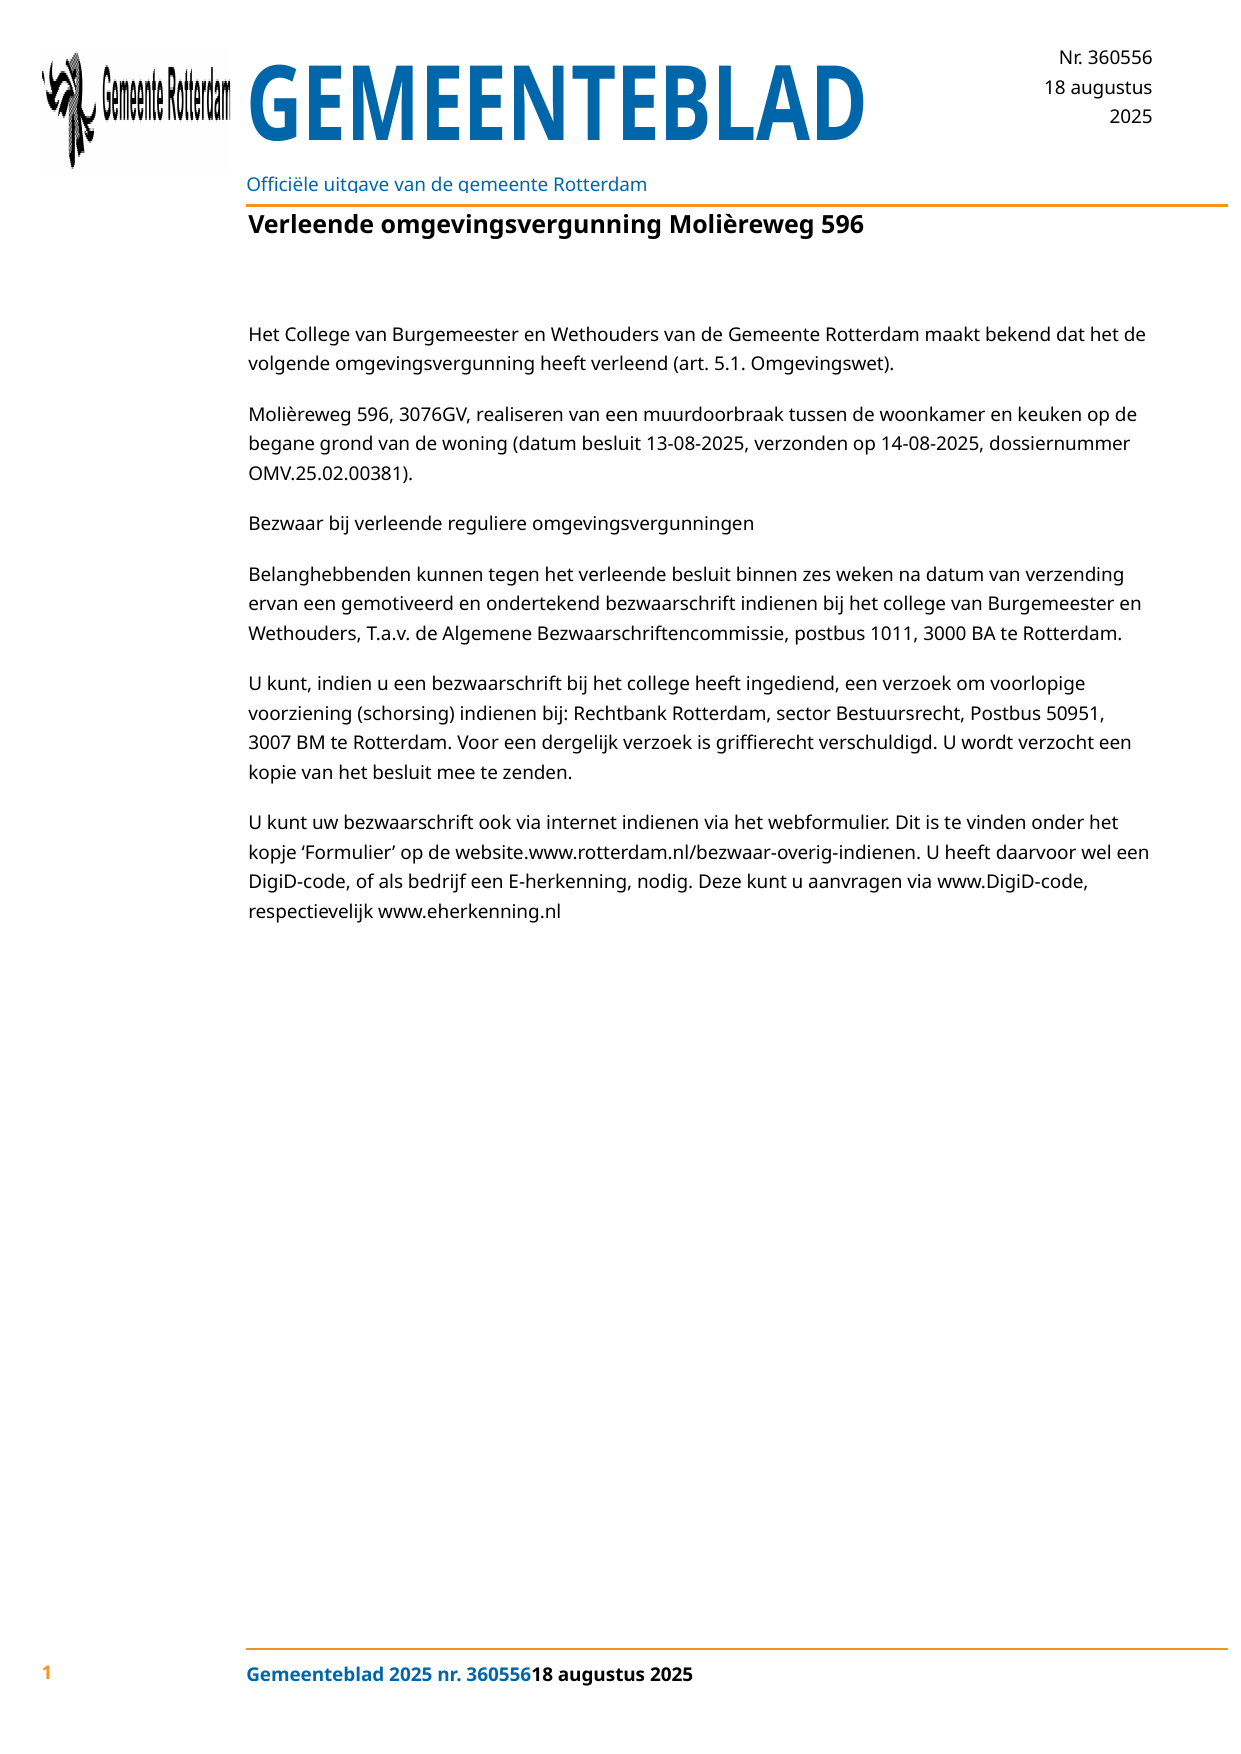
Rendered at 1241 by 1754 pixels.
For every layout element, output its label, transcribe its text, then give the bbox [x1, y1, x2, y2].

text U kunt, indien u een bezwaarschrift bij het college heeft ingediend, een verzoek om voorlopige voorziening (schorsing) indienen bij: Rechtbank Rotterdam, sector Bestuursrecht, Postbus 50951, 3007 BM te Rotterdam. Voor een dergelijk verzoek is griffierecht verschuldigd. U wordt verzocht een kopie van het besluit mee te zenden. [248, 670, 1152, 785]
text Molièreweg 596, 3076GV, realiseren van een muurdoorbraak tussen de woonkamer en keuken op de begane grond van de woning (datum besluit 13-08-2025, verzonden op 14-08-2025, dossiernummer OMV.25.02.00381). [248, 401, 1152, 486]
text Belanghebbenden kunnen tegen het verleende besluit binnen zes weken na datum van verzending ervan een gemotiveerd en ondertekend bezwaarschrift indienen bij het college van Burgemeester en Wethouders, T.a.v. de Algemene Bezwaarschriftencommissie, postbus 1011, 3000 BA te Rotterdam. [248, 561, 1152, 646]
text Het College van Burgemeester en Wethouders van de Gemeente Rotterdam maakt bekend dat het de volgende omgevingsvergunning heeft verleend (art. 5.1. Omgevingswet). [248, 321, 1152, 376]
text U kunt uw bezwaarschrift ook via internet indienen via het webformulier. Dit is te vinden onder het kopje ‘Formulier’ op de website.www.rotterdam.nl/bezwaar-overig-indienen. U heeft daarvoor wel een DigiD-code, of als bedrijf een E-herkenning, nodig. Deze kunt u aanvragen via www.DigiD-code, respectievelijk www.eherkenning.nl [248, 809, 1152, 924]
picture [41, 47, 231, 172]
text Verleende omgevingsvergunning Molièreweg 596 [248, 207, 1152, 241]
text Bezwaar bij verleende reguliere omgevingsvergunningen [248, 510, 1152, 536]
